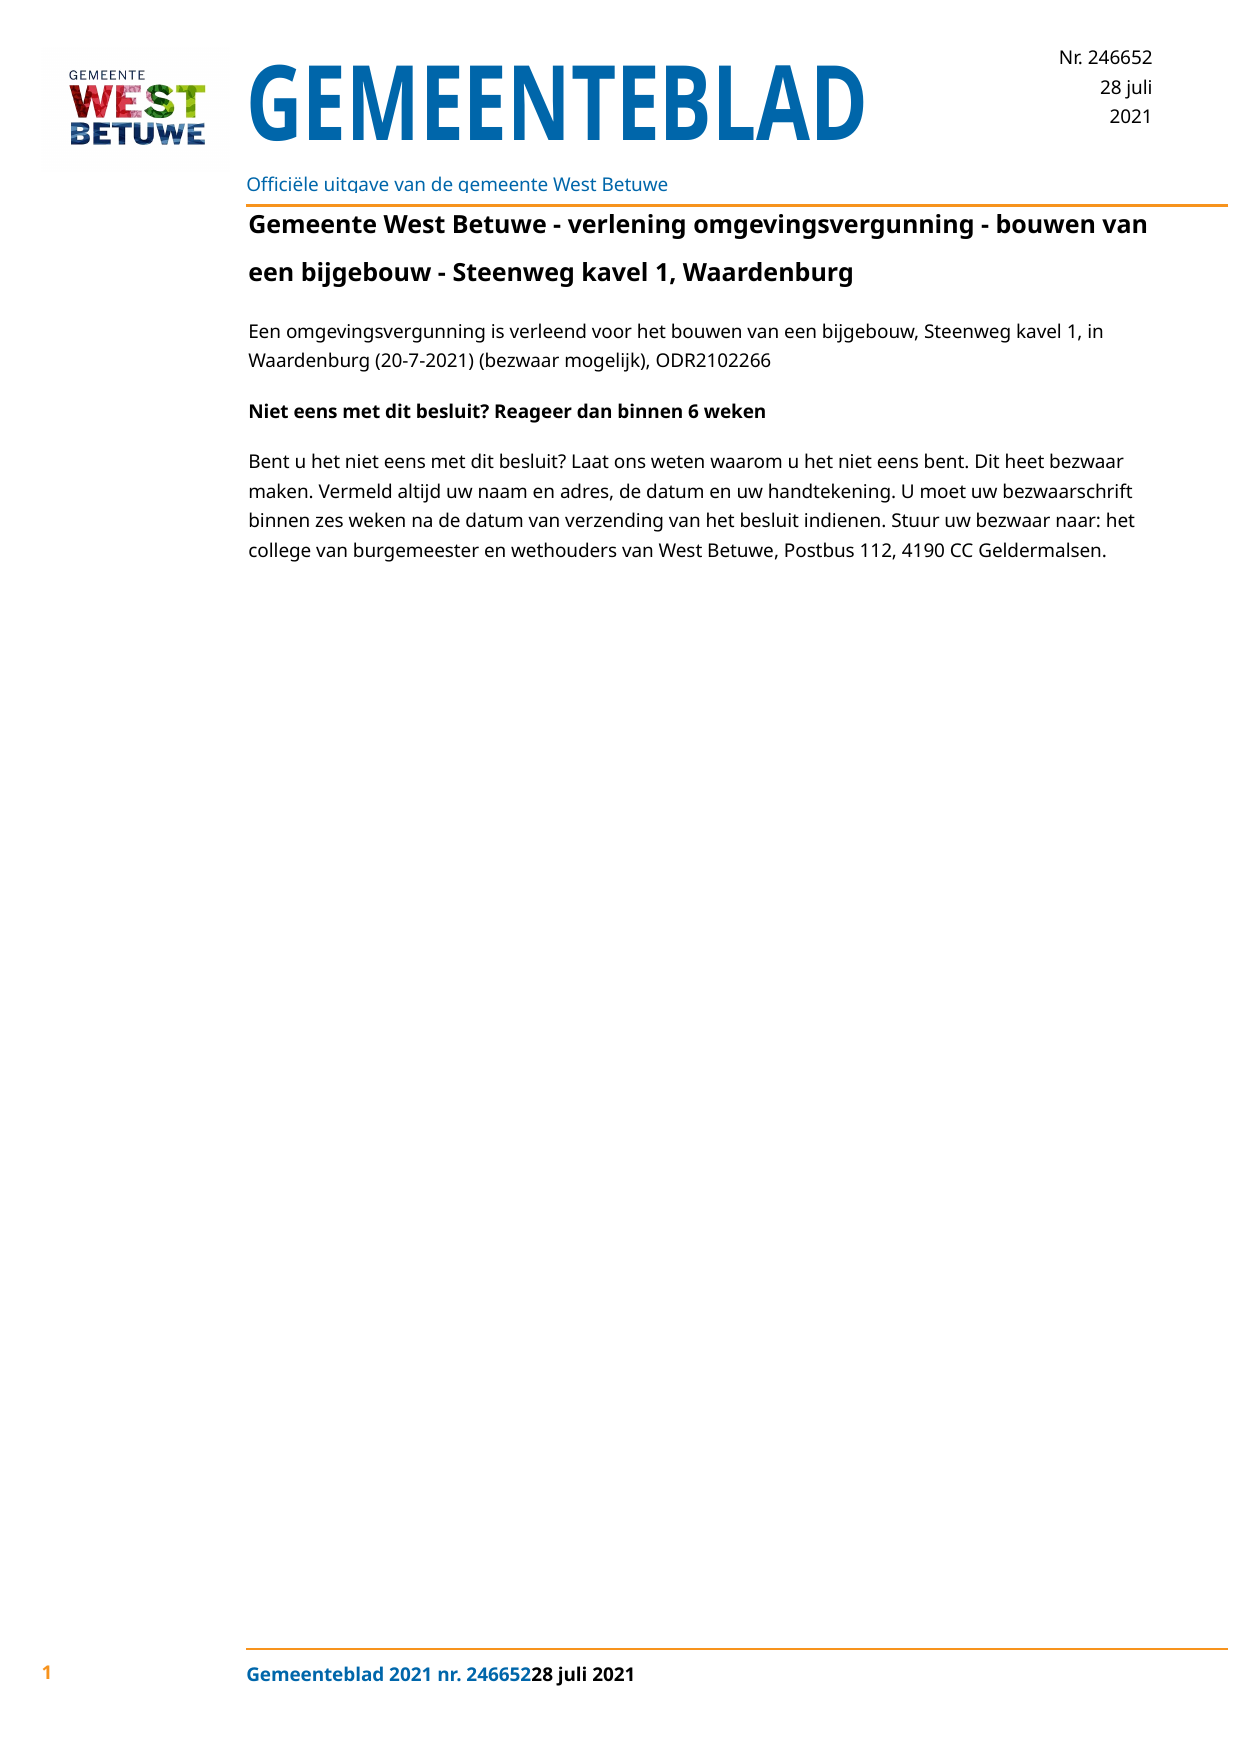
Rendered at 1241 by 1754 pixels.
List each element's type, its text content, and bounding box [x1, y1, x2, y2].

text Gemeente West Betuwe - verlening omgevingsvergunning - bouwen van een bijgebouw - Steenweg kavel 1, Waardenburg [248, 207, 1152, 288]
text Bent u het niet eens met dit besluit? Laat ons weten waarom u het niet eens bent. Dit heet bezwaar maken. Vermeld altijd uw naam en adres, de datum en uw handtekening. U moet uw bezwaarschrift binnen zes weken na de datum van verzending van het besluit indienen. Stuur uw bezwaar naar: het college van burgemeester en wethouders van West Betuwe, Postbus 112, 4190 CC Geldermalsen. [248, 448, 1152, 563]
text Een omgevingsvergunning is verleend voor het bouwen van een bijgebouw, Steenweg kavel 1, in Waardenburg (20-7-2021) (bezwaar mogelijk), ODR2102266 [248, 318, 1152, 373]
picture [41, 47, 231, 172]
text Niet eens met dit besluit? Reageer dan binnen 6 weken [248, 398, 1152, 424]
